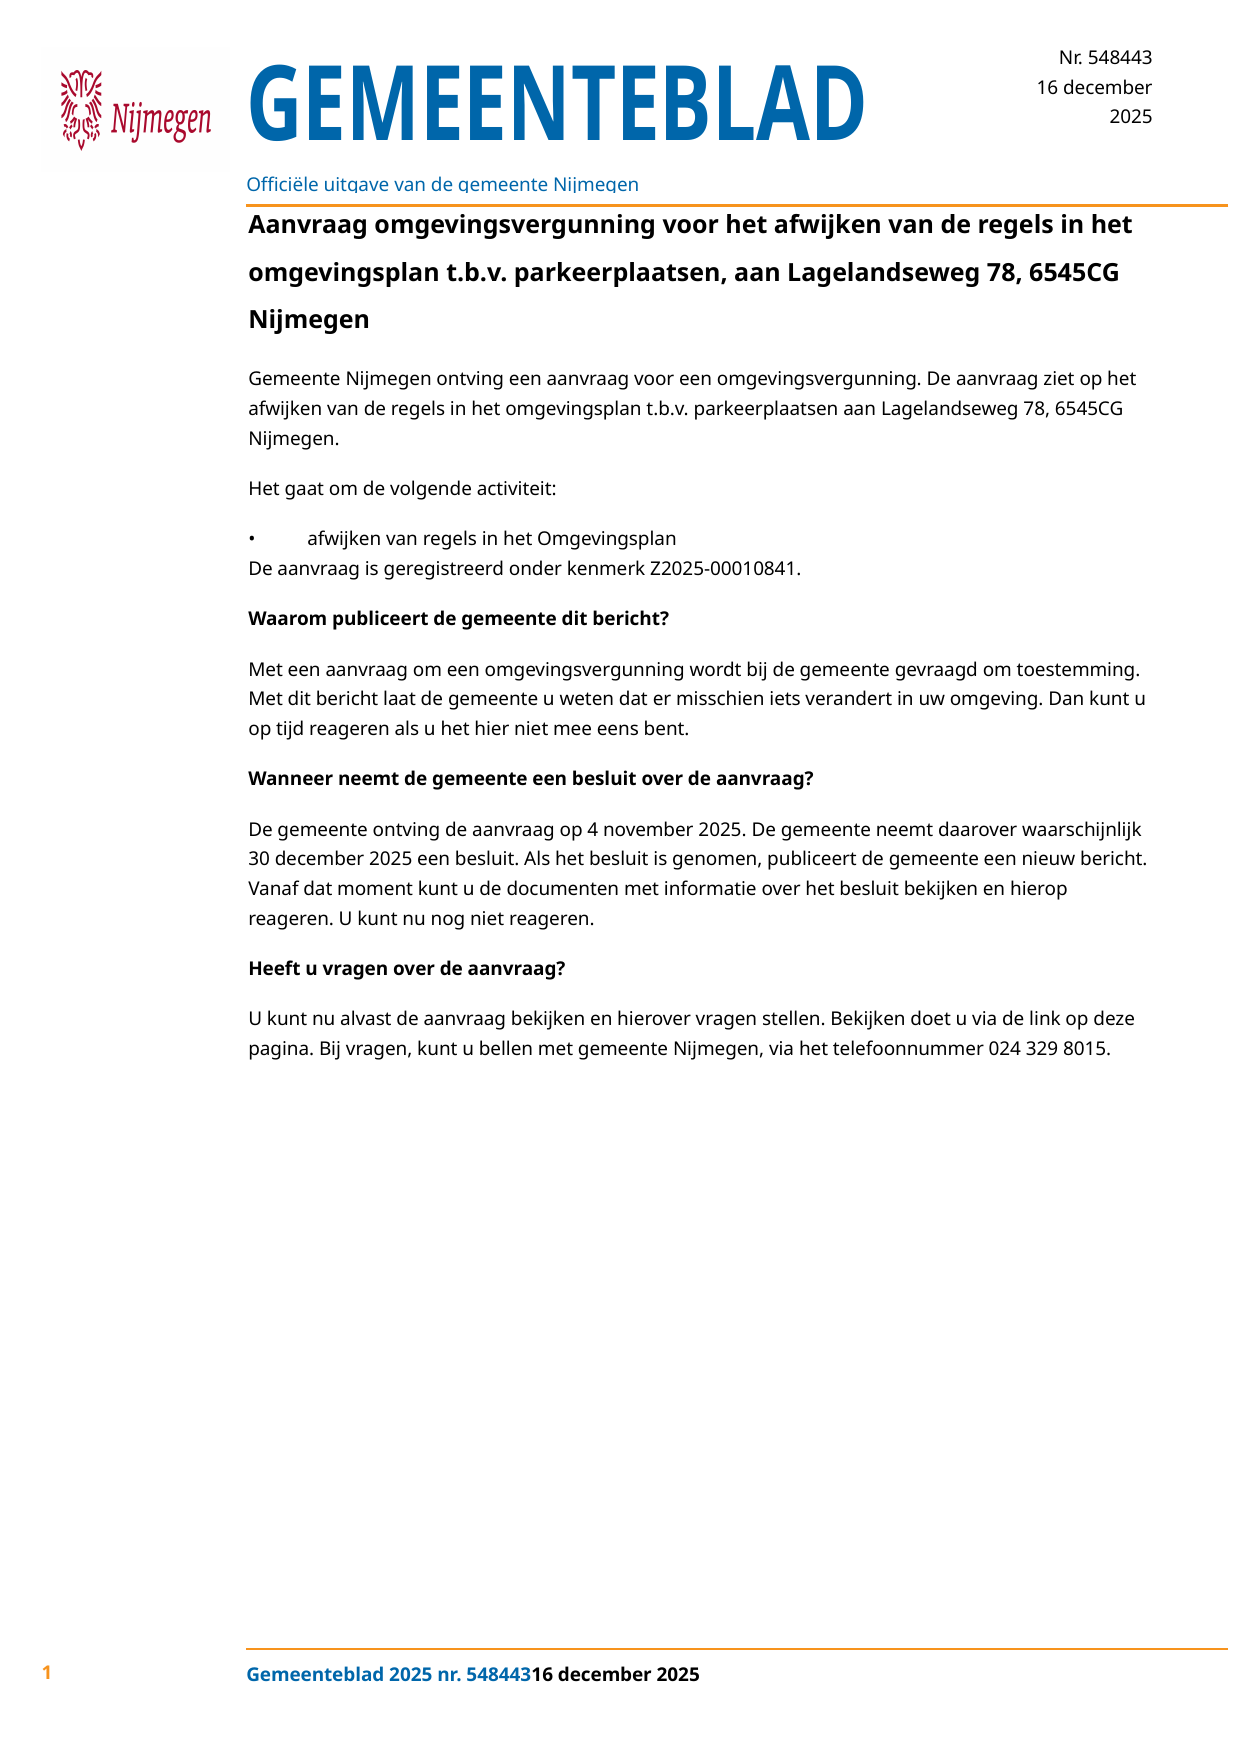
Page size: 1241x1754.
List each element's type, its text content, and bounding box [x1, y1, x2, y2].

text Met een aanvraag om een omgevingsvergunning wordt bij de gemeente gevraagd om toestemming. Met dit bericht laat de gemeente u weten dat er misschien iets verandert in uw omgeving. Dan kunt u op tijd reageren als u het hier niet mee eens bent. [248, 656, 1152, 741]
text U kunt nu alvast de aanvraag bekijken en hierover vragen stellen. Bekijken doet u via de link op deze pagina. Bij vragen, kunt u bellen met gemeente Nijmegen, via het telefoonnummer 024 329 8015. [248, 1006, 1152, 1061]
picture [41, 47, 231, 172]
text Waarom publiceert de gemeente dit bericht? [248, 606, 1152, 631]
text De gemeente ontving de aanvraag op 4 november 2025. De gemeente neemt daarover waarschijnlijk 30 december 2025 een besluit. Als het besluit is genomen, publiceert de gemeente een nieuw bericht. Vanaf dat moment kunt u de documenten met informatie over het besluit bekijken en hierop reageren. U kunt nu nog niet reageren. [248, 816, 1152, 930]
text Wanneer neemt de gemeente een besluit over de aanvraag? [248, 766, 1152, 791]
text Heeft u vragen over de aanvraag? [248, 955, 1152, 981]
text Gemeente Nijmegen ontving een aanvraag voor een omgevingsvergunning. De aanvraag ziet op het afwijken van de regels in het omgevingsplan t.b.v. parkeerplaatsen aan Lagelandseweg 78, 6545CG Nijmegen. [248, 366, 1152, 450]
text Het gaat om de volgende activiteit: [248, 475, 1152, 501]
list afwijken van regels in het Omgevingsplan [248, 526, 1152, 551]
text De aanvraag is geregistreerd onder kenmerk Z2025-00010841. [248, 555, 1152, 581]
text Aanvraag omgevingsvergunning voor het afwijken van de regels in het omgevingsplan t.b.v. parkeerplaatsen, aan Lagelandseweg 78, 6545CG Nijmegen [248, 207, 1152, 336]
